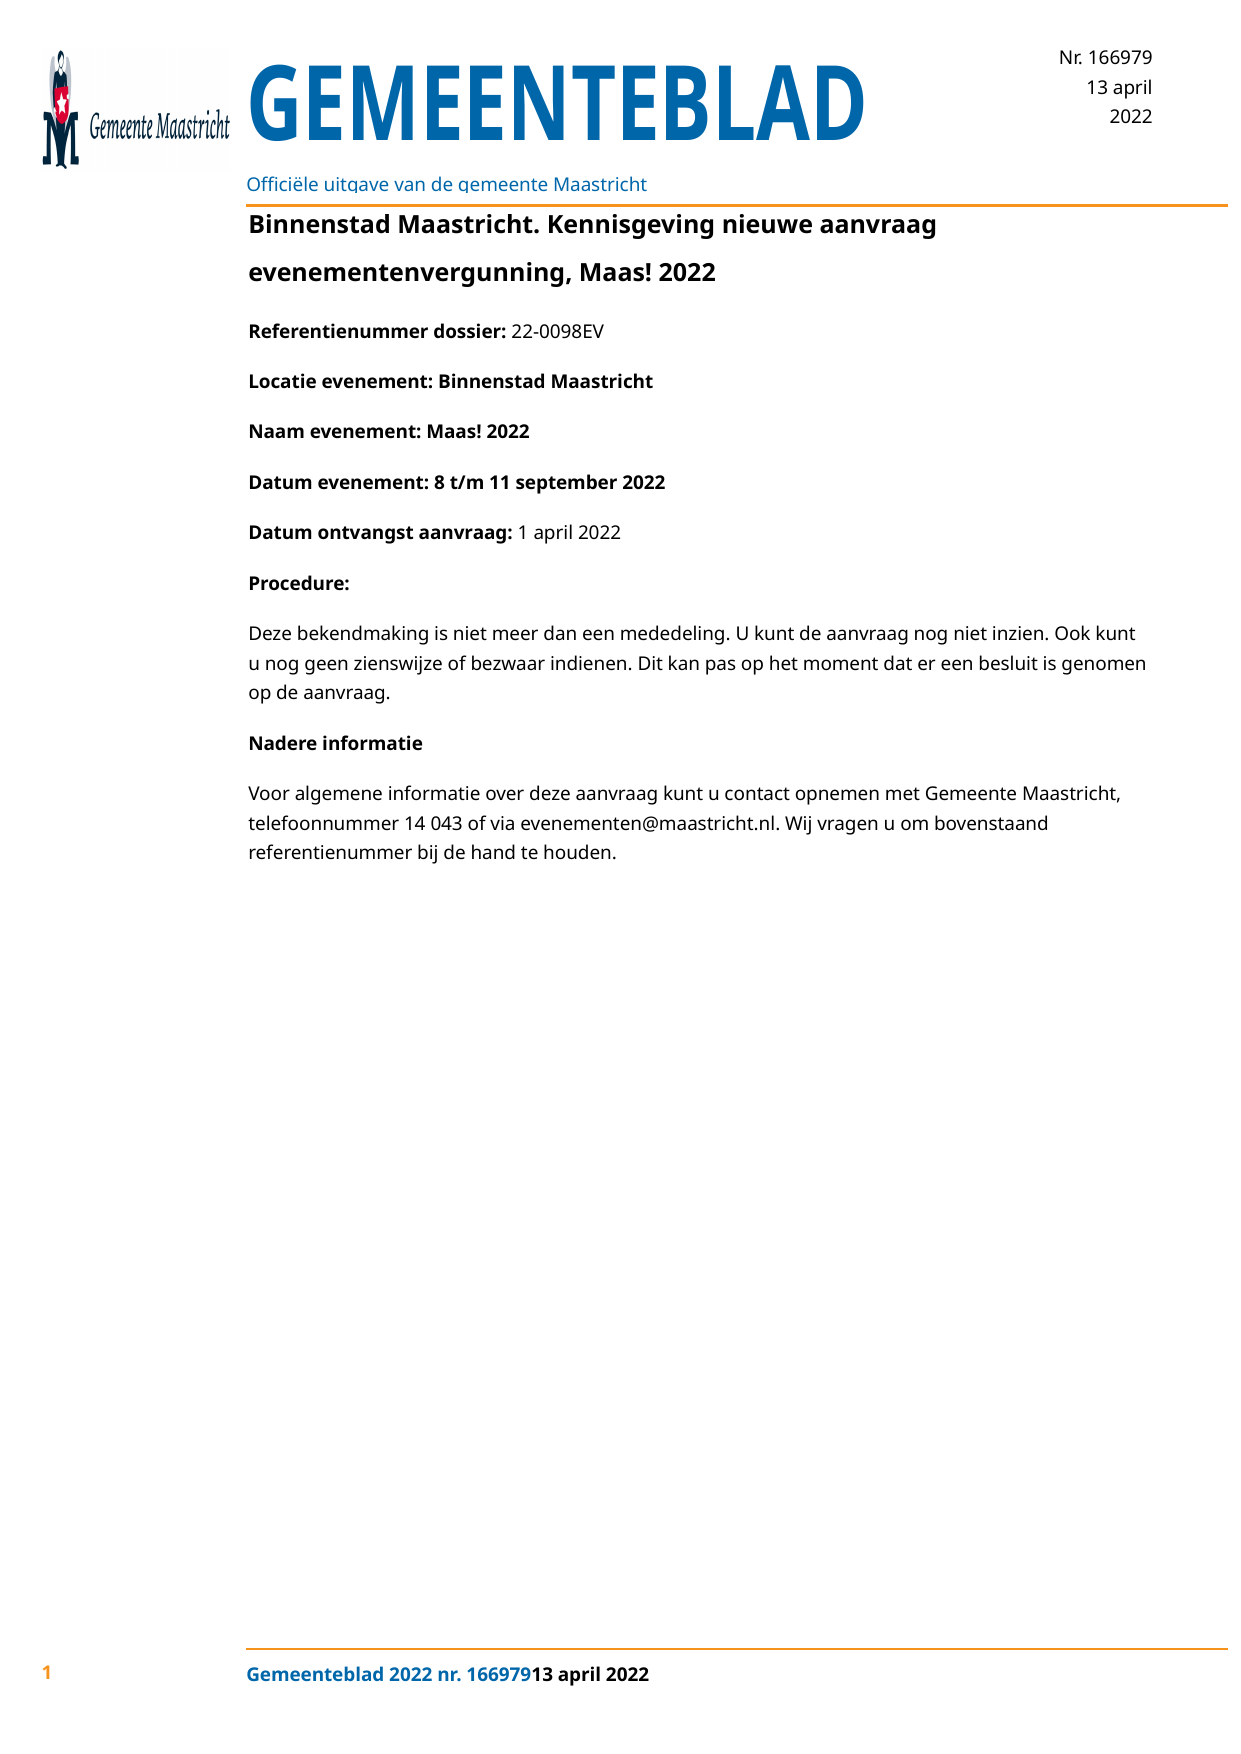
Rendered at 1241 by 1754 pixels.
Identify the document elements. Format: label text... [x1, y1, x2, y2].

text Datum evenement: 8 t/m 11 september 2022 [248, 469, 1152, 495]
text Datum ontvangst aanvraag: 1 april 2022 [248, 519, 1152, 545]
text Binnenstad Maastricht. Kennisgeving nieuwe aanvraag evenementenvergunning, Maas! 2022 [248, 207, 1152, 288]
text Deze bekendmaking is niet meer dan een mededeling. U kunt de aanvraag nog niet inzien. Ook kunt u nog geen zienswijze of bezwaar indienen. Dit kan pas op het moment dat er een besluit is genomen op de aanvraag. [248, 620, 1152, 705]
text Voor algemene informatie over deze aanvraag kunt u contact opnemen met Gemeente Maastricht, telefoonnummer 14 043 of via evenementen@maastricht.nl. Wij vragen u om bovenstaand referentienummer bij de hand te houden. [248, 780, 1152, 865]
text Referentienummer dossier: 22-0098EV [248, 318, 1152, 344]
picture [41, 47, 231, 172]
text Locatie evenement: Binnenstad Maastricht [248, 368, 1152, 394]
text Procedure: [248, 570, 1152, 596]
text Naam evenement: Maas! 2022 [248, 419, 1152, 444]
text Nadere informatie [248, 730, 1152, 756]
